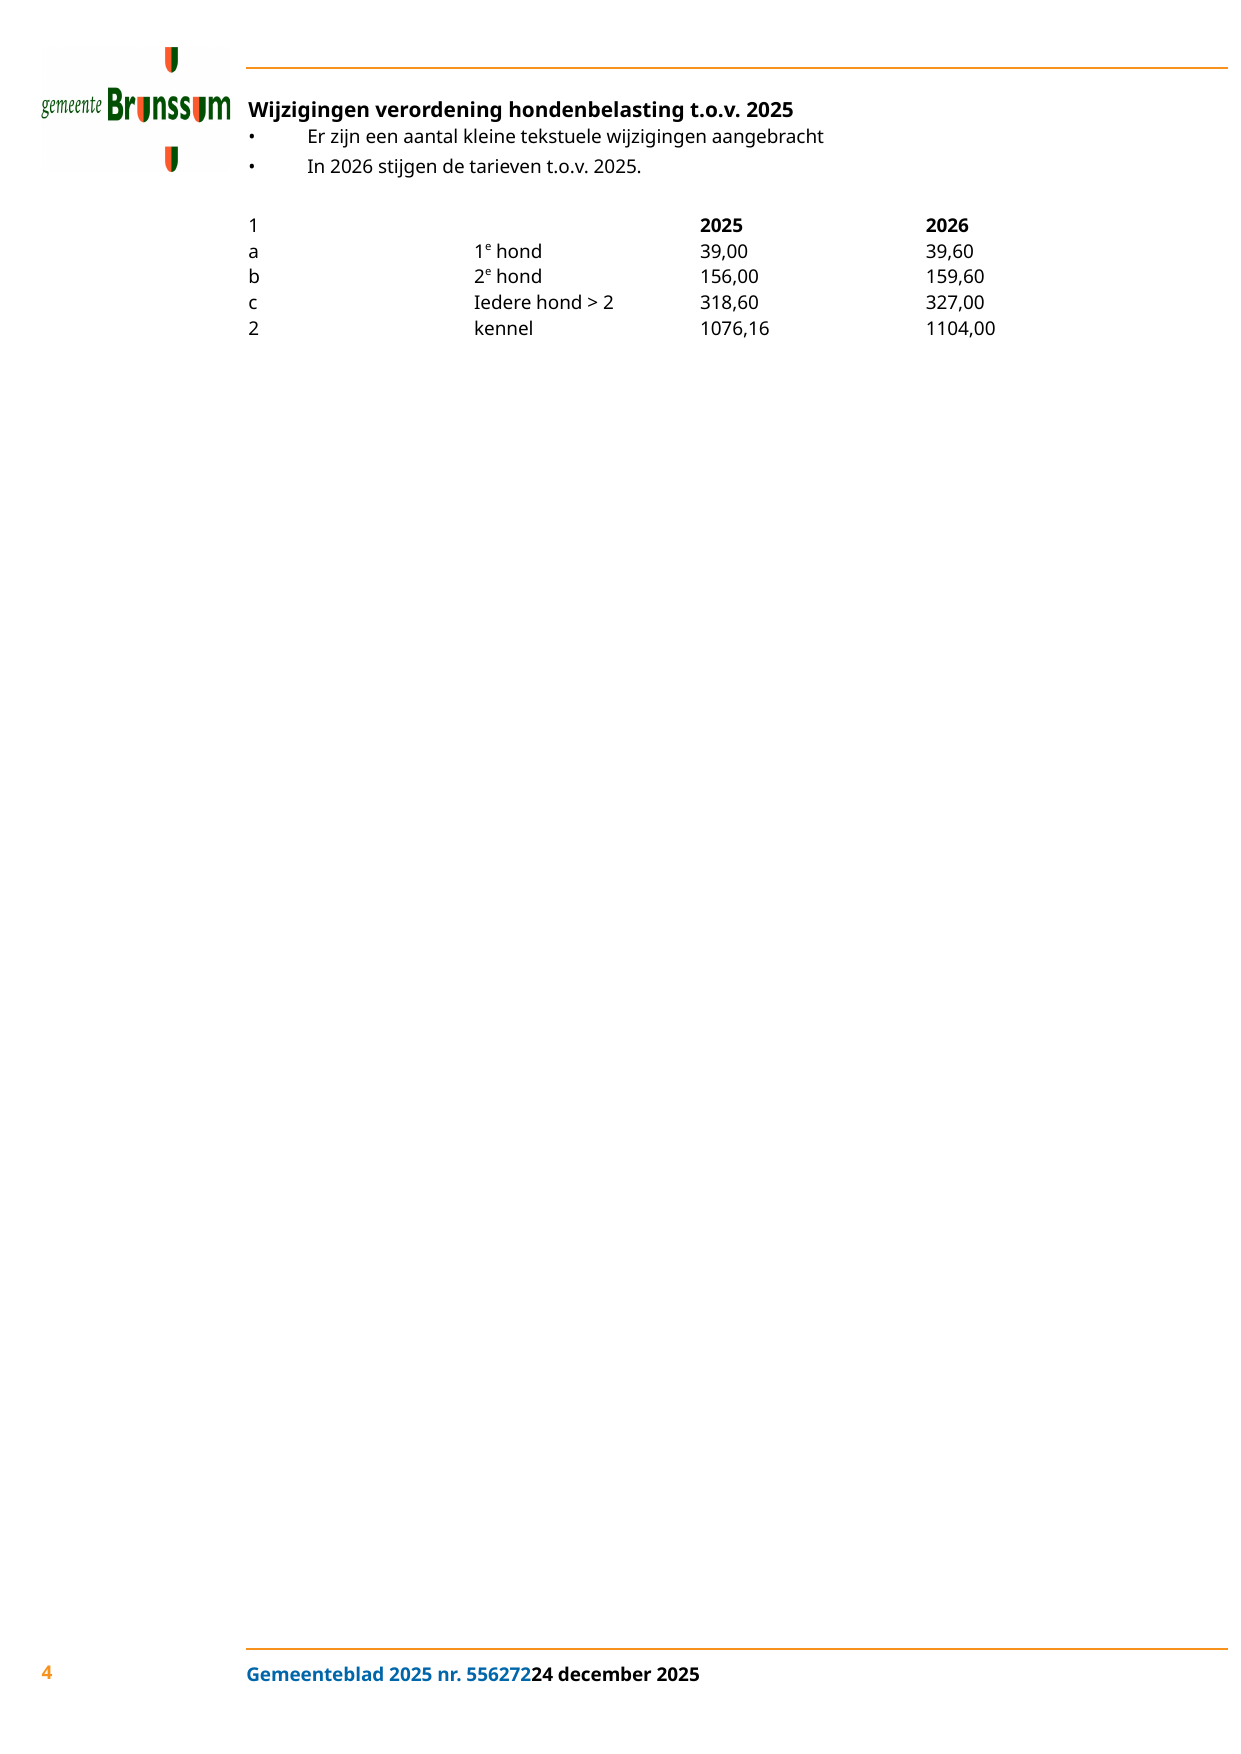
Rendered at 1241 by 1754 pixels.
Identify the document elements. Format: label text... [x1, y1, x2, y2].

text Wijzigingen verordening hondenbelasting t.o.v. 2025 [248, 95, 1152, 123]
table_cell 2 [248, 315, 474, 341]
table_cell b [248, 264, 474, 289]
list Er zijn een aantal kleine tekstuele wijzigingen aangebracht [248, 123, 1152, 149]
table_cell kennel [474, 315, 700, 341]
table_cell Iedere hond > 2 [474, 289, 700, 315]
table_cell 318,60 [700, 289, 926, 315]
table_header 1 [248, 212, 474, 238]
table_cell 1076,16 [700, 315, 926, 341]
table_cell 156,00 [700, 264, 926, 289]
table_header 2026 [926, 212, 1152, 238]
table_cell 327,00 [926, 289, 1152, 315]
table_header [474, 212, 700, 238]
table_cell 39,00 [700, 238, 926, 264]
table_cell a [248, 238, 474, 264]
list In 2026 stijgen de tarieven t.o.v. 2025. [248, 153, 1152, 179]
picture [41, 47, 231, 172]
table_cell 2e hond [474, 264, 700, 289]
table_cell c [248, 289, 474, 315]
table_cell 1104,00 [926, 315, 1152, 341]
table_cell 39,60 [926, 238, 1152, 264]
table_header 2025 [700, 212, 926, 238]
table_cell 159,60 [926, 264, 1152, 289]
table_cell 1e hond [474, 238, 700, 264]
